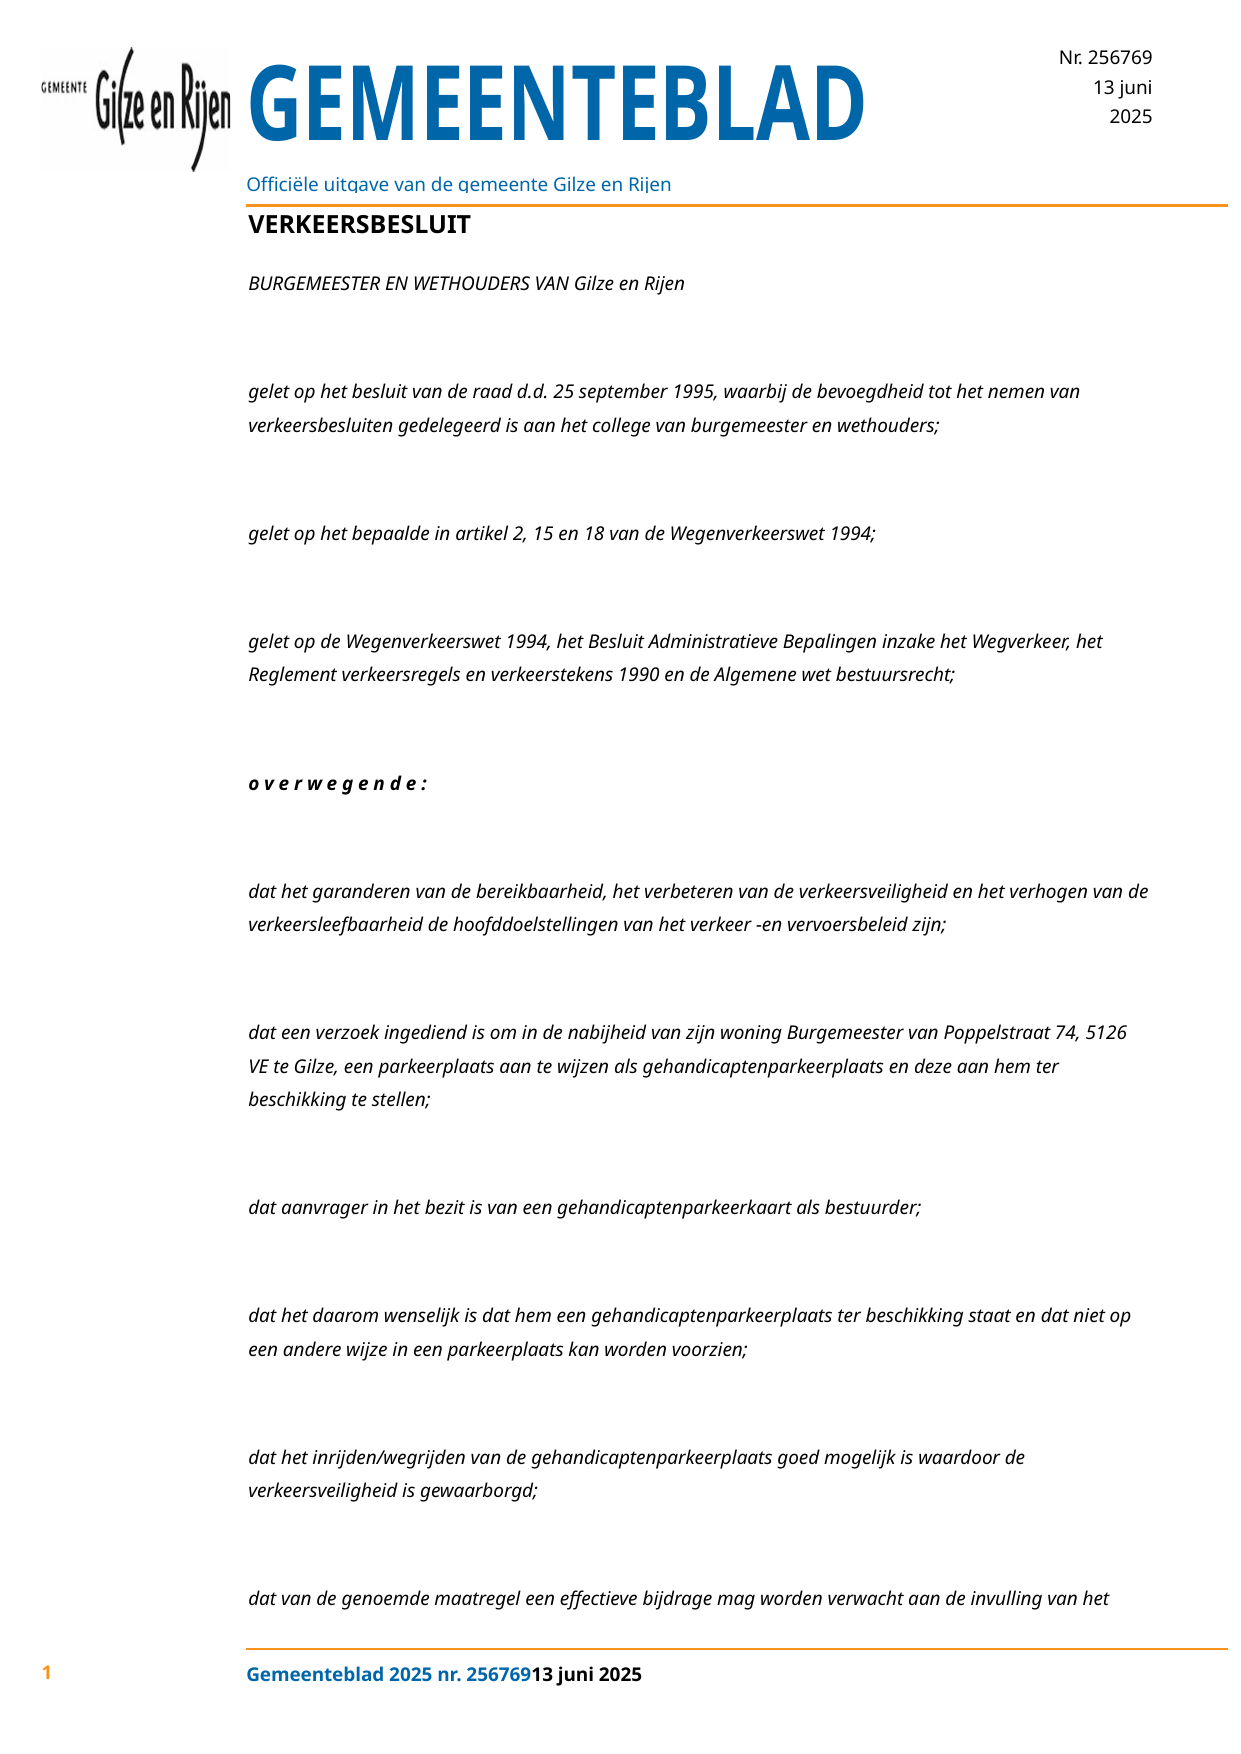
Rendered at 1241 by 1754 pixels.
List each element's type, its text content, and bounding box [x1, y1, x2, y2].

text gelet op de Wegenverkeerswet 1994, het Besluit Administratieve Bepalingen inzake het Wegverkeer, het Reglement verkeersregels en verkeerstekens 1990 en de Algemene wet bestuursrecht; [248, 628, 1152, 687]
text dat het garanderen van de bereikbaarheid, het verbeteren van de verkeersveiligheid en het verhogen van de verkeersleefbaarheid de hoofddoelstellingen van het verkeer -en vervoersbeleid zijn; [248, 878, 1152, 937]
text dat aanvrager in het bezit is van een gehandicaptenparkeerkaart als bestuurder; [248, 1194, 1152, 1220]
text gelet op het bepaalde in artikel 2, 15 en 18 van de Wegenverkeerswet 1994; [248, 520, 1152, 546]
text dat een verzoek ingediend is om in de nabijheid van zijn woning Burgemeester van Poppelstraat 74, 5126 VE te Gilze, een parkeerplaats aan te wijzen als gehandicaptenparkeerplaats en deze aan hem ter beschikking te stellen; [248, 1019, 1152, 1112]
text VERKEERSBESLUIT [248, 207, 1152, 241]
text dat het daarom wenselijk is dat hem een gehandicaptenparkeerplaats ter beschikking staat en dat niet op een andere wijze in een parkeerplaats kan worden voorzien; [248, 1302, 1152, 1362]
text BURGEMEESTER EN WETHOUDERS VAN Gilze en Rijen [248, 270, 1152, 296]
picture [41, 47, 231, 172]
text gelet op het besluit van de raad d.d. 25 september 1995, waarbij de bevoegdheid tot het nemen van verkeersbesluiten gedelegeerd is aan het college van burgemeester en wethouders; [248, 378, 1152, 438]
text o v e r w e g e n d e : [248, 770, 1152, 795]
text dat het inrijden/wegrijden van de gehandicaptenparkeerplaats goed mogelijk is waardoor de verkeersveiligheid is gewaarborgd; [248, 1444, 1152, 1503]
text dat van de genoemde maatregel een effectieve bijdrage mag worden verwacht aan de invulling van het [248, 1586, 1152, 1611]
